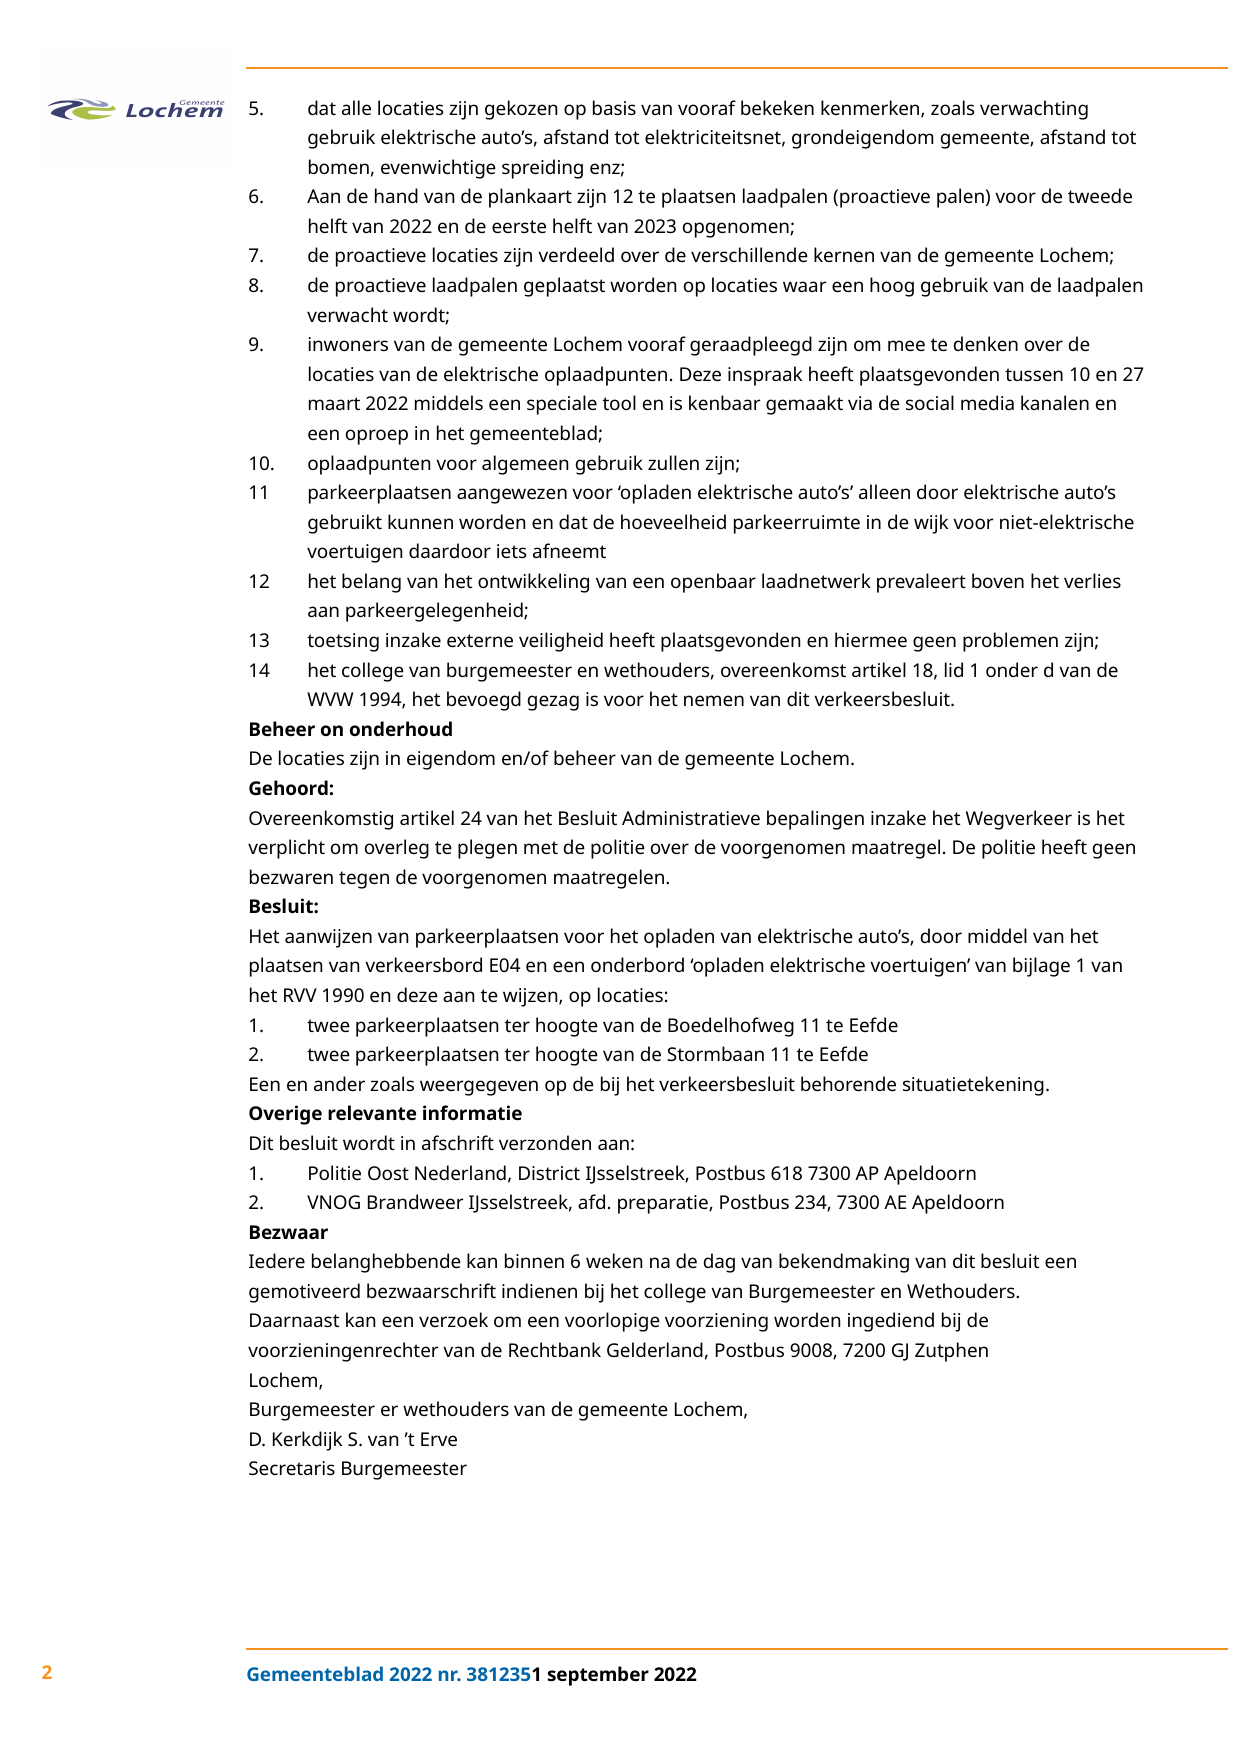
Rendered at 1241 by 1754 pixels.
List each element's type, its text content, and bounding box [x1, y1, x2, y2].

text Overeenkomstig artikel 24 van het Besluit Administratieve bepalingen inzake het Wegverkeer is het verplicht om overleg te plegen met de politie over de voorgenomen maatregel. De politie heeft geen bezwaren tegen de voorgenomen maatregelen. [248, 805, 1152, 890]
list Politie Oost Nederland, District IJsselstreek, Postbus 618 7300 AP Apeldoorn [248, 1160, 1152, 1186]
list de proactieve locaties zijn verdeeld over de verschillende kernen van de gemeente Lochem; [248, 243, 1152, 268]
text Overige relevante informatie [248, 1101, 1152, 1126]
text Beheer on onderhoud [248, 716, 1152, 742]
list parkeerplaatsen aangewezen voor ‘opladen elektrische auto’s’ alleen door elektrische auto’s gebruikt kunnen worden en dat de hoeveelheid parkeerruimte in de wijk voor niet-elektrische voertuigen daardoor iets afneemt [248, 479, 1152, 564]
text Besluit: [248, 893, 1152, 919]
list het college van burgemeester en wethouders, overeenkomst artikel 18, lid 1 onder d van de WVW 1994, het bevoegd gezag is voor het nemen van dit verkeersbesluit. [248, 657, 1152, 712]
text Gehoord: [248, 775, 1152, 801]
list het belang van het ontwikkeling van een openbaar laadnetwerk prevaleert boven het verlies aan parkeergelegenheid; [248, 568, 1152, 623]
list oplaadpunten voor algemeen gebruik zullen zijn; [248, 450, 1152, 476]
text Daarnaast kan een verzoek om een voorlopige voorziening worden ingediend bij de voorzieningenrechter van de Recht­bank Gelderland, Postbus 9008, 7200 GJ Zutphen [248, 1308, 1152, 1363]
text Bezwaar [248, 1219, 1152, 1245]
text Secretaris Burgemeester [248, 1456, 1152, 1481]
list de proactieve laadpalen geplaatst worden op locaties waar een hoog gebruik van de laadpalen verwacht wordt; [248, 272, 1152, 328]
text D. Kerkdijk S. van ’t Erve [248, 1426, 1152, 1452]
list twee parkeerplaatsen ter hoogte van de Stormbaan 11 te Eefde [248, 1041, 1152, 1067]
text Burgemeester er wethouders van de gemeente Lochem, [248, 1396, 1152, 1422]
list inwoners van de gemeente Lochem vooraf geraadpleegd zijn om mee te denken over de locaties van de elektrische oplaadpunten. Deze inspraak heeft plaatsgevonden tussen 10 en 27 maart 2022 middels een speciale tool en is kenbaar gemaakt via de social media kanalen en een oproep in het gemeenteblad; [248, 331, 1152, 446]
text Dit besluit wordt in afschrift verzonden aan: [248, 1130, 1152, 1156]
list dat alle locaties zijn gekozen op basis van vooraf bekeken kenmerken, zoals verwachting gebruik elektrische auto’s, afstand tot elektriciteitsnet, grondeigendom gemeente, afstand tot bomen, evenwichtige spreiding enz; [248, 95, 1152, 180]
list twee parkeerplaatsen ter hoogte van de Boedelhofweg 11 te Eefde [248, 1012, 1152, 1038]
picture [41, 47, 231, 172]
text Iedere belanghebbende kan binnen 6 weken na de dag van bekendmaking van dit besluit een gemotiveerd bezwaarschrift indienen bij het college van Burgemeester en Wethouders. [248, 1248, 1152, 1304]
list Aan de hand van de plankaart zijn 12 te plaatsen laadpalen (proactieve palen) voor de tweede helft van 2022 en de eerste helft van 2023 opgenomen; [248, 183, 1152, 239]
text Een en ander zoals weergegeven op de bij het verkeersbesluit behorende situatietekening. [248, 1071, 1152, 1097]
list VNOG Brandweer IJsselstreek, afd. preparatie, Postbus 234, 7300 AE Apeldoorn [248, 1189, 1152, 1215]
list toetsing inzake externe veiligheid heeft plaatsgevonden en hiermee geen problemen zijn; [248, 627, 1152, 653]
text Het aanwijzen van parkeerplaatsen voor het opladen van elektrische auto’s, door middel van het plaatsen van verkeersbord E04 en een onderbord ‘opladen elektrische voertuigen’ van bijlage 1 van het RVV 1990 en deze aan te wijzen, op locaties: [248, 923, 1152, 1008]
text Lochem, [248, 1367, 1152, 1393]
text De locaties zijn in eigendom en/of beheer van de gemeente Lochem. [248, 746, 1152, 771]
